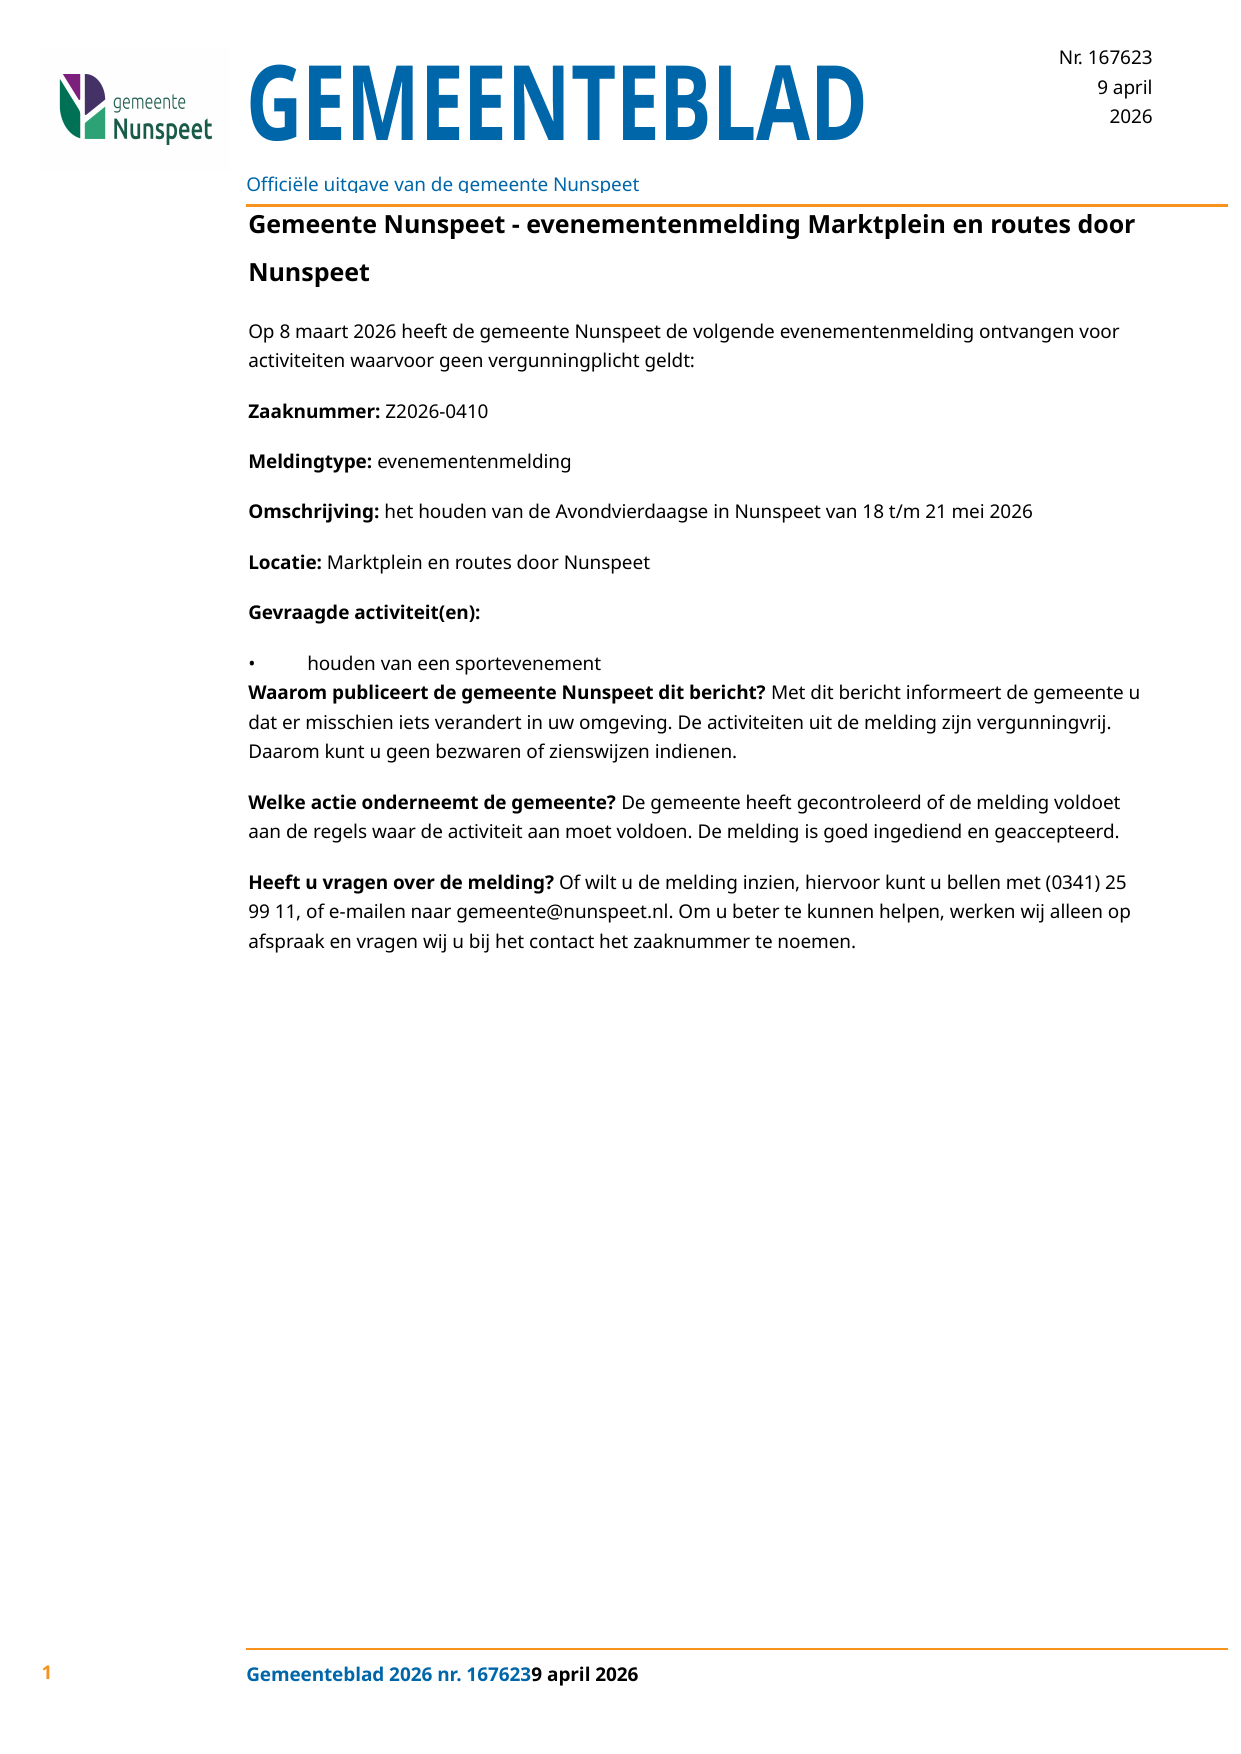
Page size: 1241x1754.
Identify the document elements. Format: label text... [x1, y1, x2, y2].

text Heeft u vragen over de melding? Of wilt u de melding inzien, hiervoor kunt u bellen met (0341) 25 99 11, of e-mailen naar gemeente@nunspeet.nl. Om u beter te kunnen helpen, werken wij alleen op afspraak en vragen wij u bij het contact het zaaknummer te noemen. [248, 869, 1152, 954]
text Zaaknummer: Z2026-0410 [248, 398, 1152, 424]
text Locatie: Marktplein en routes door Nunspeet [248, 549, 1152, 575]
text Welke actie onderneemt de gemeente? De gemeente heeft gecontroleerd of de melding voldoet aan de regels waar de activiteit aan moet voldoen. De melding is goed ingediend en geaccepteerd. [248, 789, 1152, 844]
text Gemeente Nunspeet - evenementenmelding Marktplein en routes door Nunspeet [248, 207, 1152, 288]
text Meldingtype: evenementenmelding [248, 448, 1152, 474]
text Gevraagde activiteit(en): [248, 599, 1152, 625]
picture [41, 47, 231, 172]
text Op 8 maart 2026 heeft de gemeente Nunspeet de volgende evenementenmelding ontvangen voor activiteiten waarvoor geen vergunningplicht geldt: [248, 318, 1152, 373]
text Omschrijving: het houden van de Avondvierdaagse in Nunspeet van 18 t/m 21 mei 2026 [248, 499, 1152, 524]
list houden van een sportevenement [248, 650, 1152, 676]
text Waarom publiceert de gemeente Nunspeet dit bericht? Met dit bericht informeert de gemeente u dat er misschien iets verandert in uw omgeving. De activiteiten uit de melding zijn vergunningvrij. Daarom kunt u geen bezwaren of zienswijzen indienen. [248, 679, 1152, 764]
